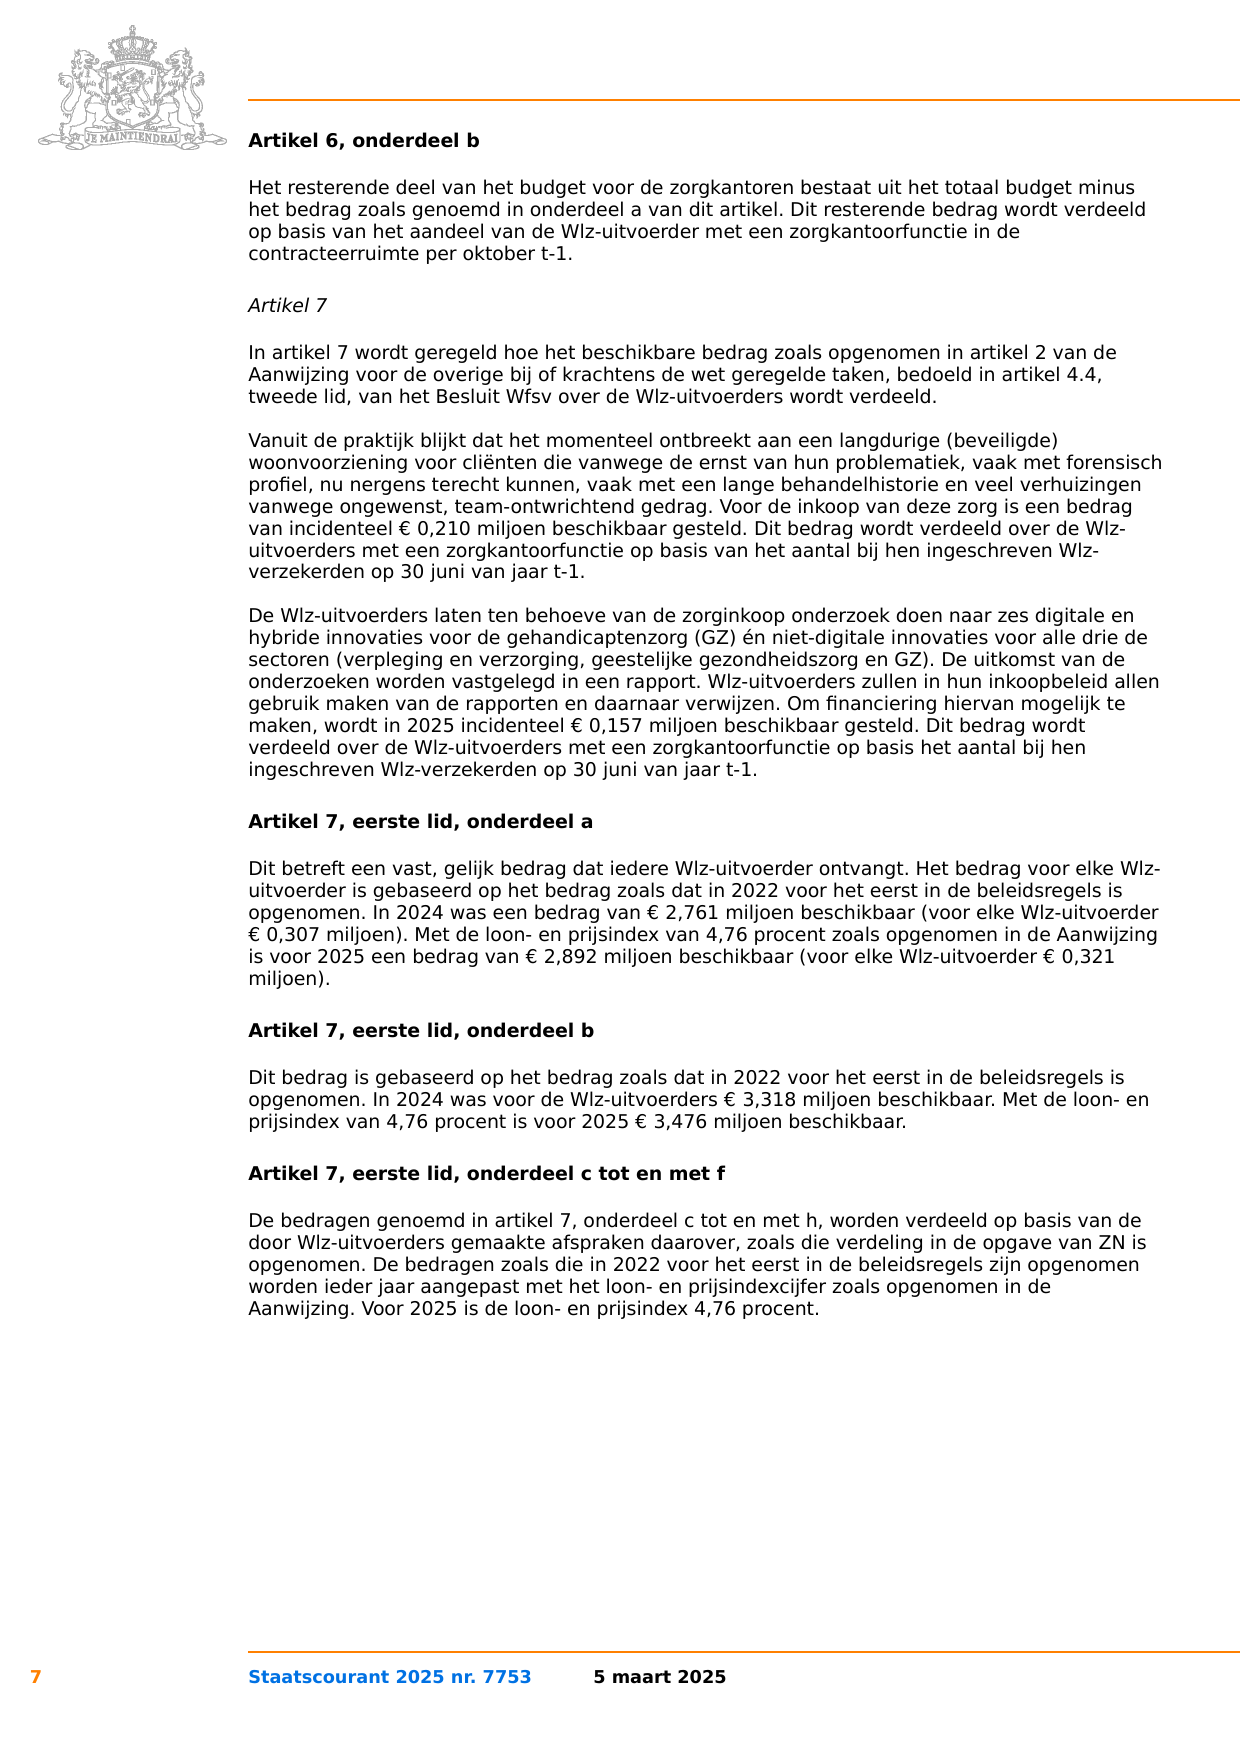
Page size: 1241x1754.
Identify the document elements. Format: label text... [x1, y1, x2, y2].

subtitle Artikel 7 [248, 295, 1163, 317]
picture [38, 25, 227, 150]
subtitle Artikel 6, onderdeel b [248, 130, 1163, 152]
text Vanuit de praktijk blijkt dat het momenteel ontbreekt aan een langdurige (beveiligde) woonvoorziening voor cliënten die vanwege de ernst van hun problematiek, vaak met forensisch profiel, nu nergens terecht kunnen, vaak met een lange behandelhistorie en veel verhuizingen vanwege ongewenst, team-ontwrichtend gedrag. Voor de inkoop van deze zorg is een bedrag van incidenteel € 0,210 miljoen beschikbaar gesteld. Dit bedrag wordt verdeeld over de Wlz-uitvoerders met een zorgkantoorfunctie op basis van het aantal bij hen ingeschreven Wlz-verzekerden op 30 juni van jaar t-1. [248, 429, 1163, 583]
text De bedragen genoemd in artikel 7, onderdeel c tot en met h, worden verdeeld op basis van de door Wlz-uitvoerders gemaakte afspraken daarover, zoals die verdeling in de opgave van ZN is opgenomen. De bedragen zoals die in 2022 voor het eerst in de beleidsregels zijn opgenomen worden ieder jaar aangepast met het loon- en prijsindexcijfer zoals opgenomen in de Aanwijzing. Voor 2025 is de loon- en prijsindex 4,76 procent. [248, 1210, 1163, 1320]
text Het resterende deel van het budget voor de zorgkantoren bestaat uit het totaal budget minus het bedrag zoals genoemd in onderdeel a van dit artikel. Dit resterende bedrag wordt verdeeld op basis van het aandeel van de Wlz-uitvoerder met een zorgkantoorfunctie in de contracteerruimte per oktober t-1. [248, 177, 1163, 265]
subtitle Artikel 7, eerste lid, onderdeel c tot en met f [248, 1163, 1163, 1185]
subtitle Artikel 7, eerste lid, onderdeel a [248, 811, 1163, 833]
text De Wlz-uitvoerders laten ten behoeve van de zorginkoop onderzoek doen naar zes digitale en hybride innovaties voor de gehandicaptenzorg (GZ) én niet-digitale innovaties voor alle drie de sectoren (verpleging en verzorging, geestelijke gezondheidszorg en GZ). De uitkomst van de onderzoeken worden vastgelegd in een rapport. Wlz-uitvoerders zullen in hun inkoopbeleid allen gebruik maken van de rapporten en daarnaar verwijzen. Om financiering hiervan mogelijk te maken, wordt in 2025 incidenteel € 0,157 miljoen beschikbaar gesteld. Dit bedrag wordt verdeeld over de Wlz-uitvoerders met een zorgkantoorfunctie op basis het aantal bij hen ingeschreven Wlz-verzekerden op 30 juni van jaar t-1. [248, 605, 1163, 781]
text Dit betreft een vast, gelijk bedrag dat iedere Wlz-uitvoerder ontvangt. Het bedrag voor elke Wlz-uitvoerder is gebaseerd op het bedrag zoals dat in 2022 voor het eerst in de beleidsregels is opgenomen. In 2024 was een bedrag van € 2,761 miljoen beschikbaar (voor elke Wlz-uitvoerder € 0,307 miljoen). Met de loon- en prijsindex van 4,76 procent zoals opgenomen in de Aanwijzing is voor 2025 een bedrag van € 2,892 miljoen beschikbaar (voor elke Wlz-uitvoerder € 0,321 miljoen). [248, 858, 1163, 990]
subtitle Artikel 7, eerste lid, onderdeel b [248, 1020, 1163, 1042]
text Dit bedrag is gebaseerd op het bedrag zoals dat in 2022 voor het eerst in de beleidsregels is opgenomen. In 2024 was voor de Wlz-uitvoerders € 3,318 miljoen beschikbaar. Met de loon- en prijsindex van 4,76 procent is voor 2025 € 3,476 miljoen beschikbaar. [248, 1067, 1163, 1133]
text In artikel 7 wordt geregeld hoe het beschikbare bedrag zoals opgenomen in artikel 2 van de Aanwijzing voor de overige bij of krachtens de wet geregelde taken, bedoeld in artikel 4.4, tweede lid, van het Besluit Wfsv over de Wlz-uitvoerders wordt verdeeld. [248, 342, 1163, 408]
